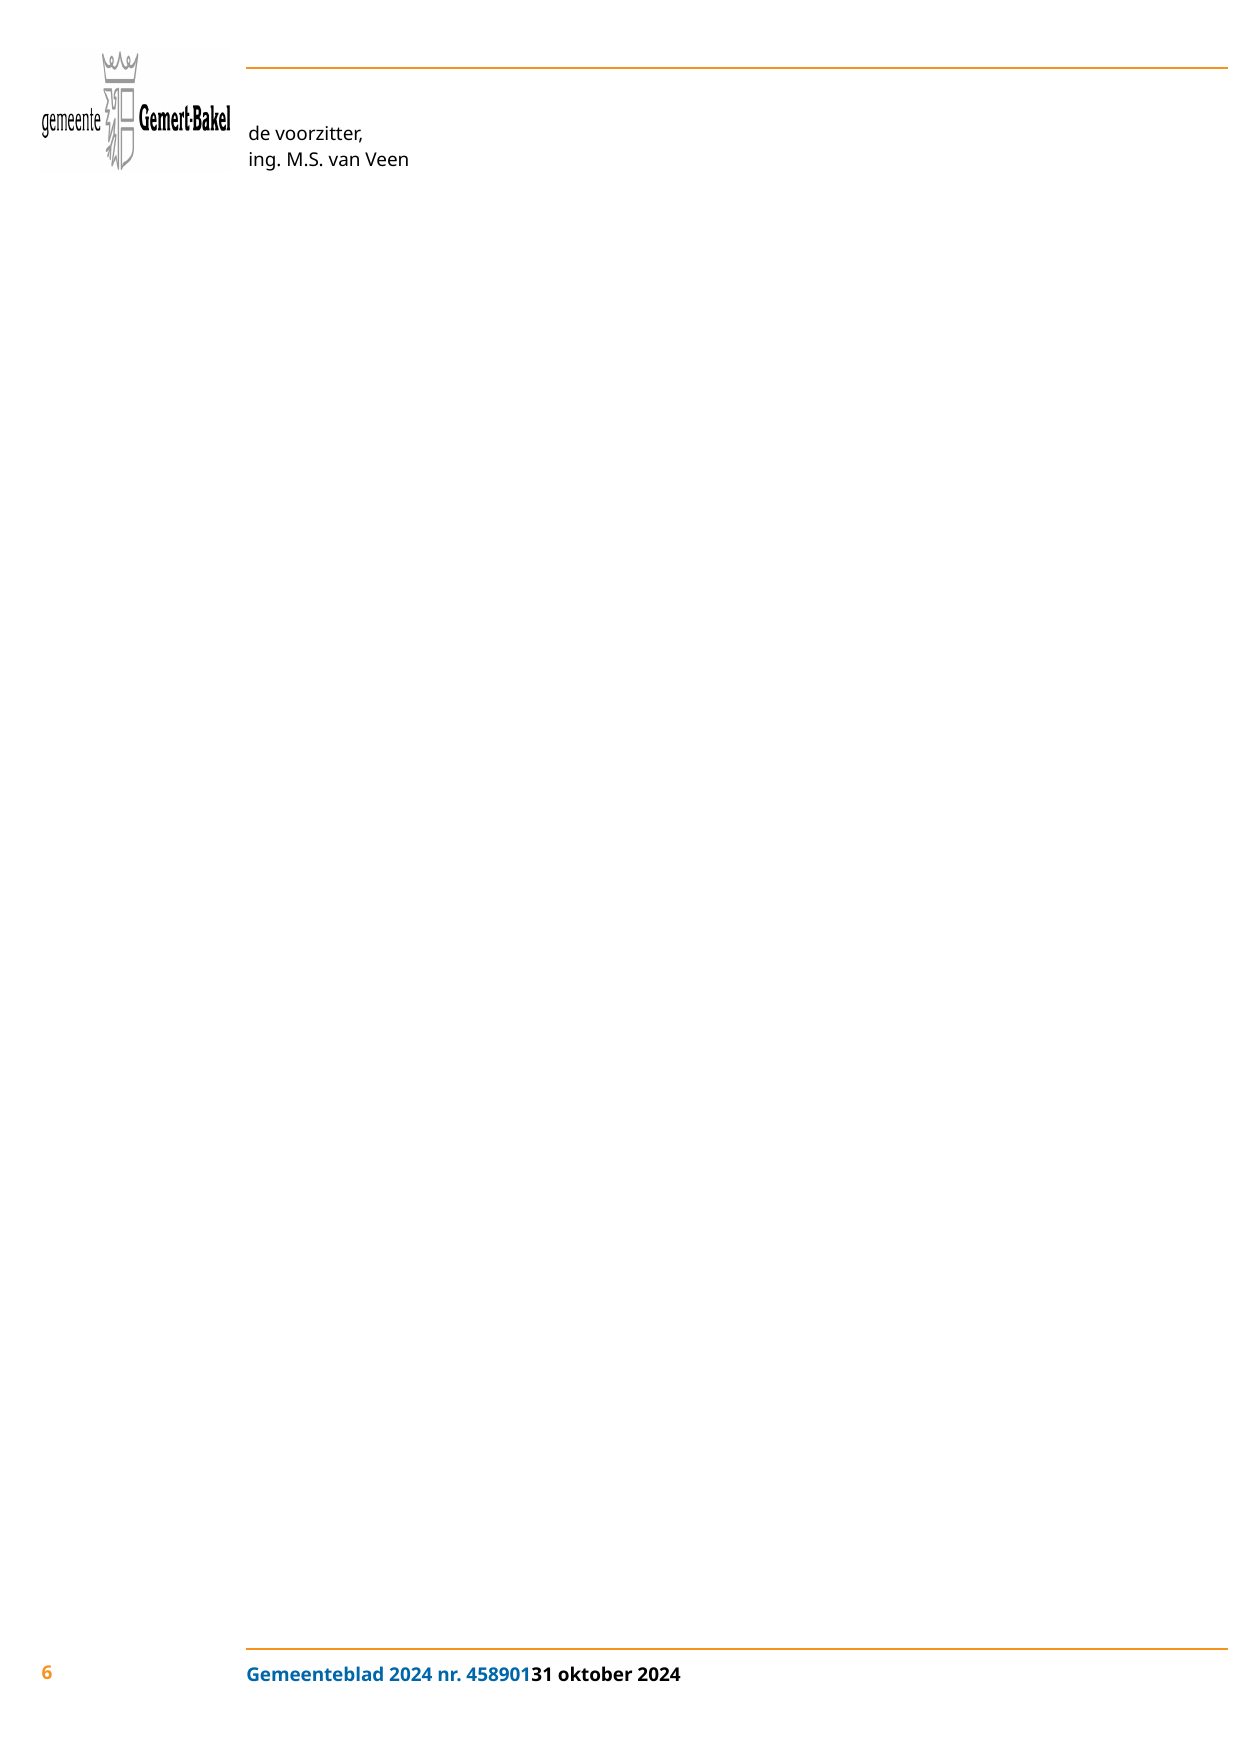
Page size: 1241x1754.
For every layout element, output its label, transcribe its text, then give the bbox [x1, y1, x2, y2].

text ing. M.S. van Veen [248, 146, 1152, 172]
picture [41, 47, 231, 172]
text de voorzitter, [248, 121, 1152, 146]
